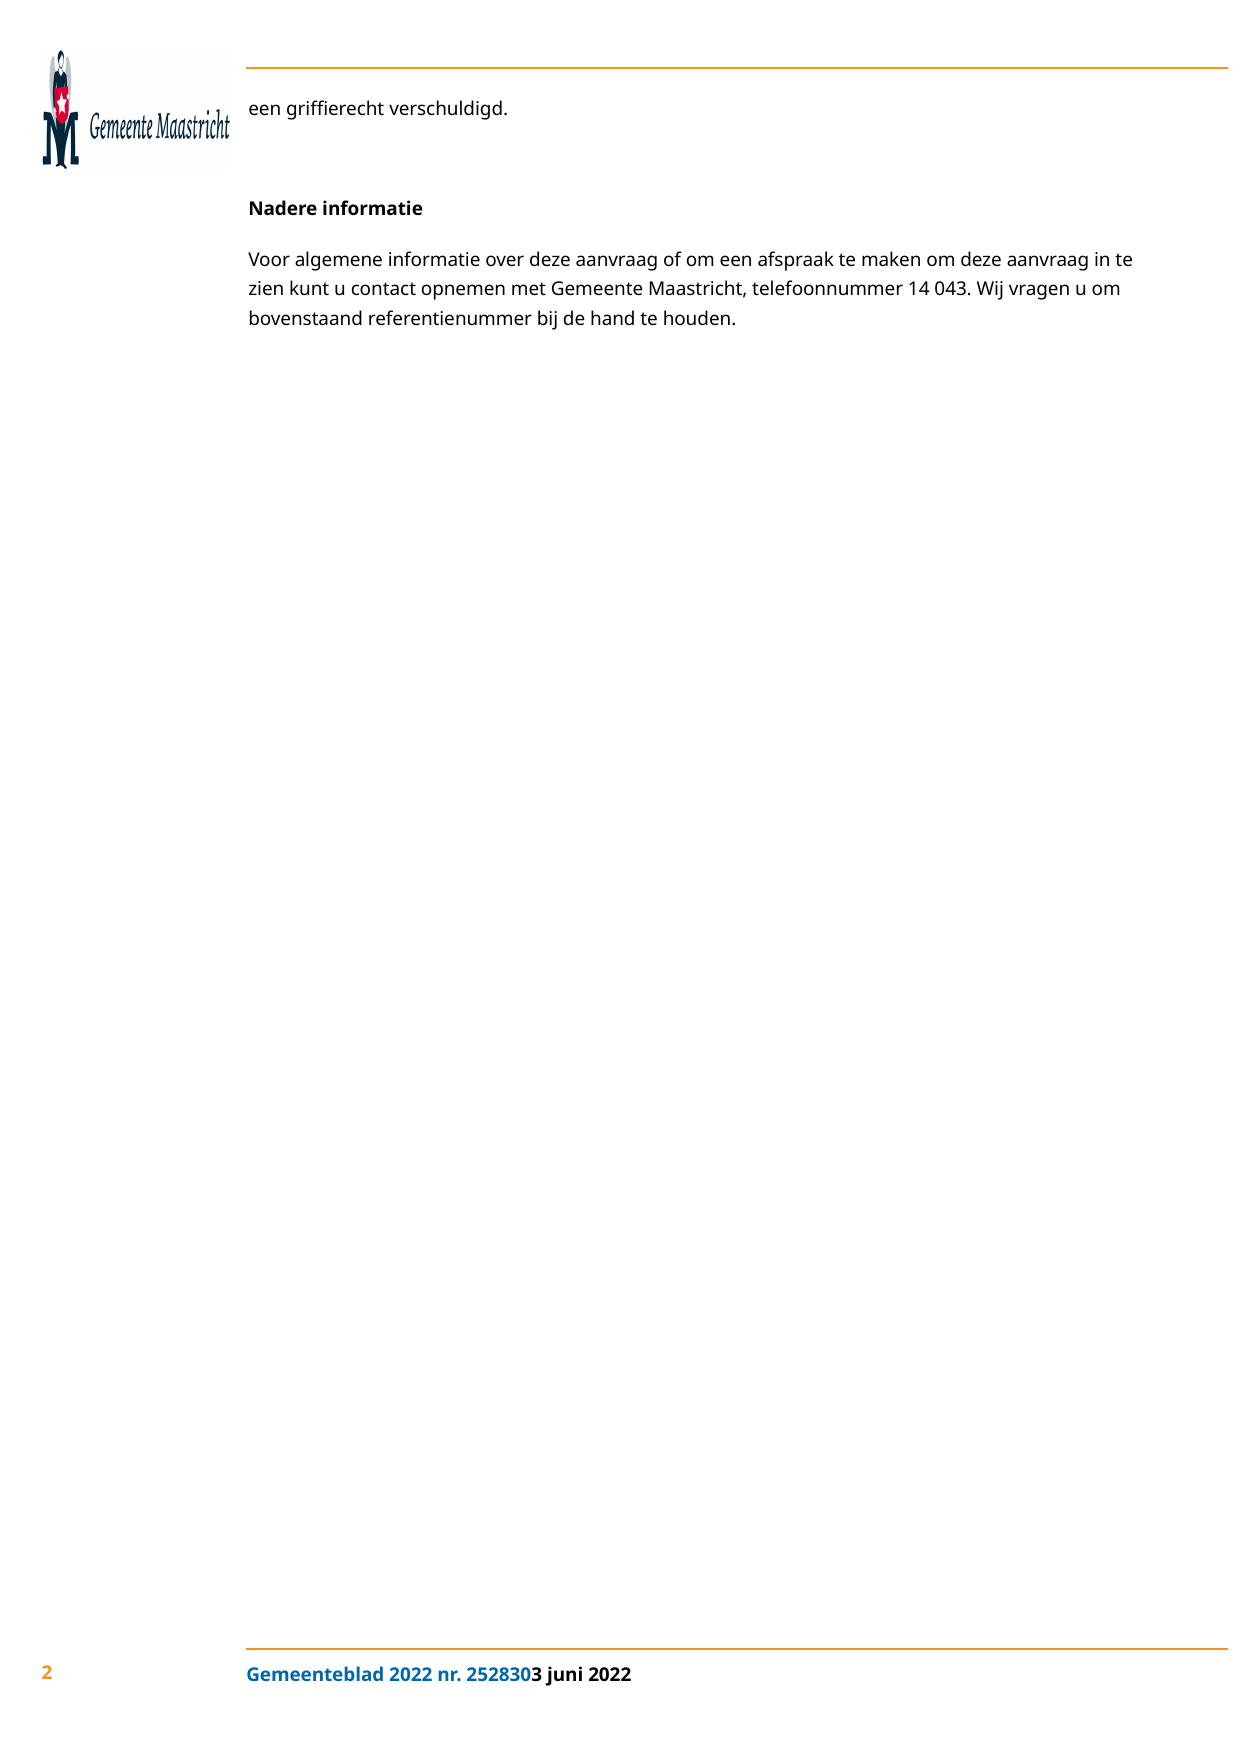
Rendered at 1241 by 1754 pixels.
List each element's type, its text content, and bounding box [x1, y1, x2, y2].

text Voor algemene informatie over deze aanvraag of om een afspraak te maken om deze aanvraag in te zien kunt u contact opnemen met Gemeente Maastricht, telefoonnummer 14 043. Wij vragen u om bovenstaand referentienummer bij de hand te houden. [248, 246, 1152, 331]
picture [41, 47, 231, 172]
text Nadere informatie [248, 196, 1152, 221]
text een griffierecht verschuldigd. [248, 95, 1152, 121]
